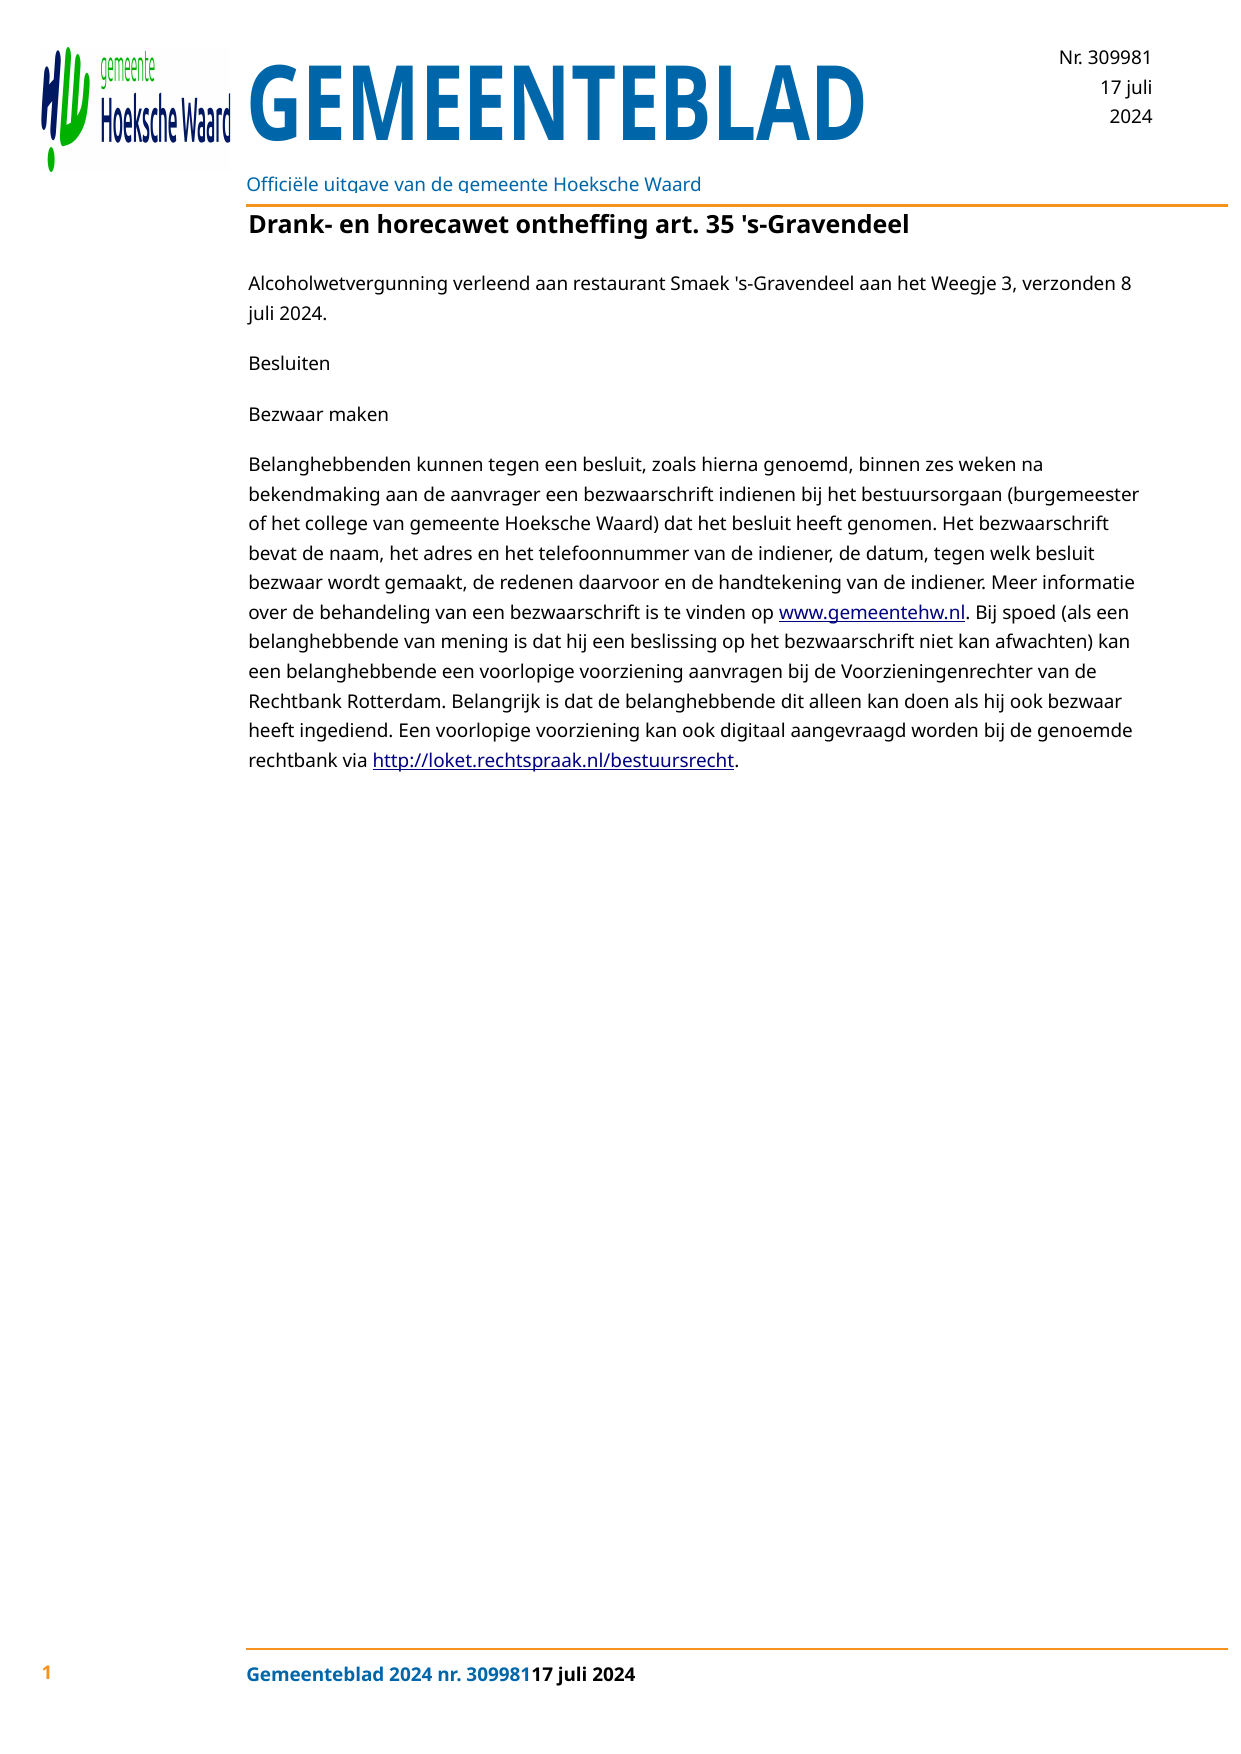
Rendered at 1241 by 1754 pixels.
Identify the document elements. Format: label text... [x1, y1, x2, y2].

text Drank- en horecawet ontheffing art. 35 's-Gravendeel [248, 207, 1152, 241]
text Bezwaar maken [248, 401, 1152, 426]
text Alcoholwetvergunning verleend aan restaurant Smaek 's-Gravendeel aan het Weegje 3, verzonden 8 juli 2024. [248, 270, 1152, 326]
text Belanghebbenden kunnen tegen een besluit, zoals hierna genoemd, binnen zes weken na bekendmaking aan de aanvrager een bezwaarschrift indienen bij het bestuursorgaan (burgemeester of het college van gemeente Hoeksche Waard) dat het besluit heeft genomen. Het bezwaarschrift bevat de naam, het adres en het telefoonnummer van de indiener, de datum, tegen welk besluit bezwaar wordt gemaakt, de redenen daarvoor en de handtekening van de indiener. Meer informatie over de behandeling van een bezwaarschrift is te vinden op www.gemeentehw.nl. Bij spoed (als een belanghebbende van mening is dat hij een beslissing op het bezwaarschrift niet kan afwachten) kan een belanghebbende een voorlopige voorziening aanvragen bij de Voorzieningenrechter van de Rechtbank Rotterdam. Belangrijk is dat de belanghebbende dit alleen kan doen als hij ook bezwaar heeft ingediend. Een voorlopige voorziening kan ook digitaal aangevraagd worden bij de genoemde rechtbank via http://loket.rechtspraak.nl/bestuursrecht. [248, 451, 1152, 773]
picture [41, 47, 231, 172]
text Besluiten [248, 350, 1152, 376]
